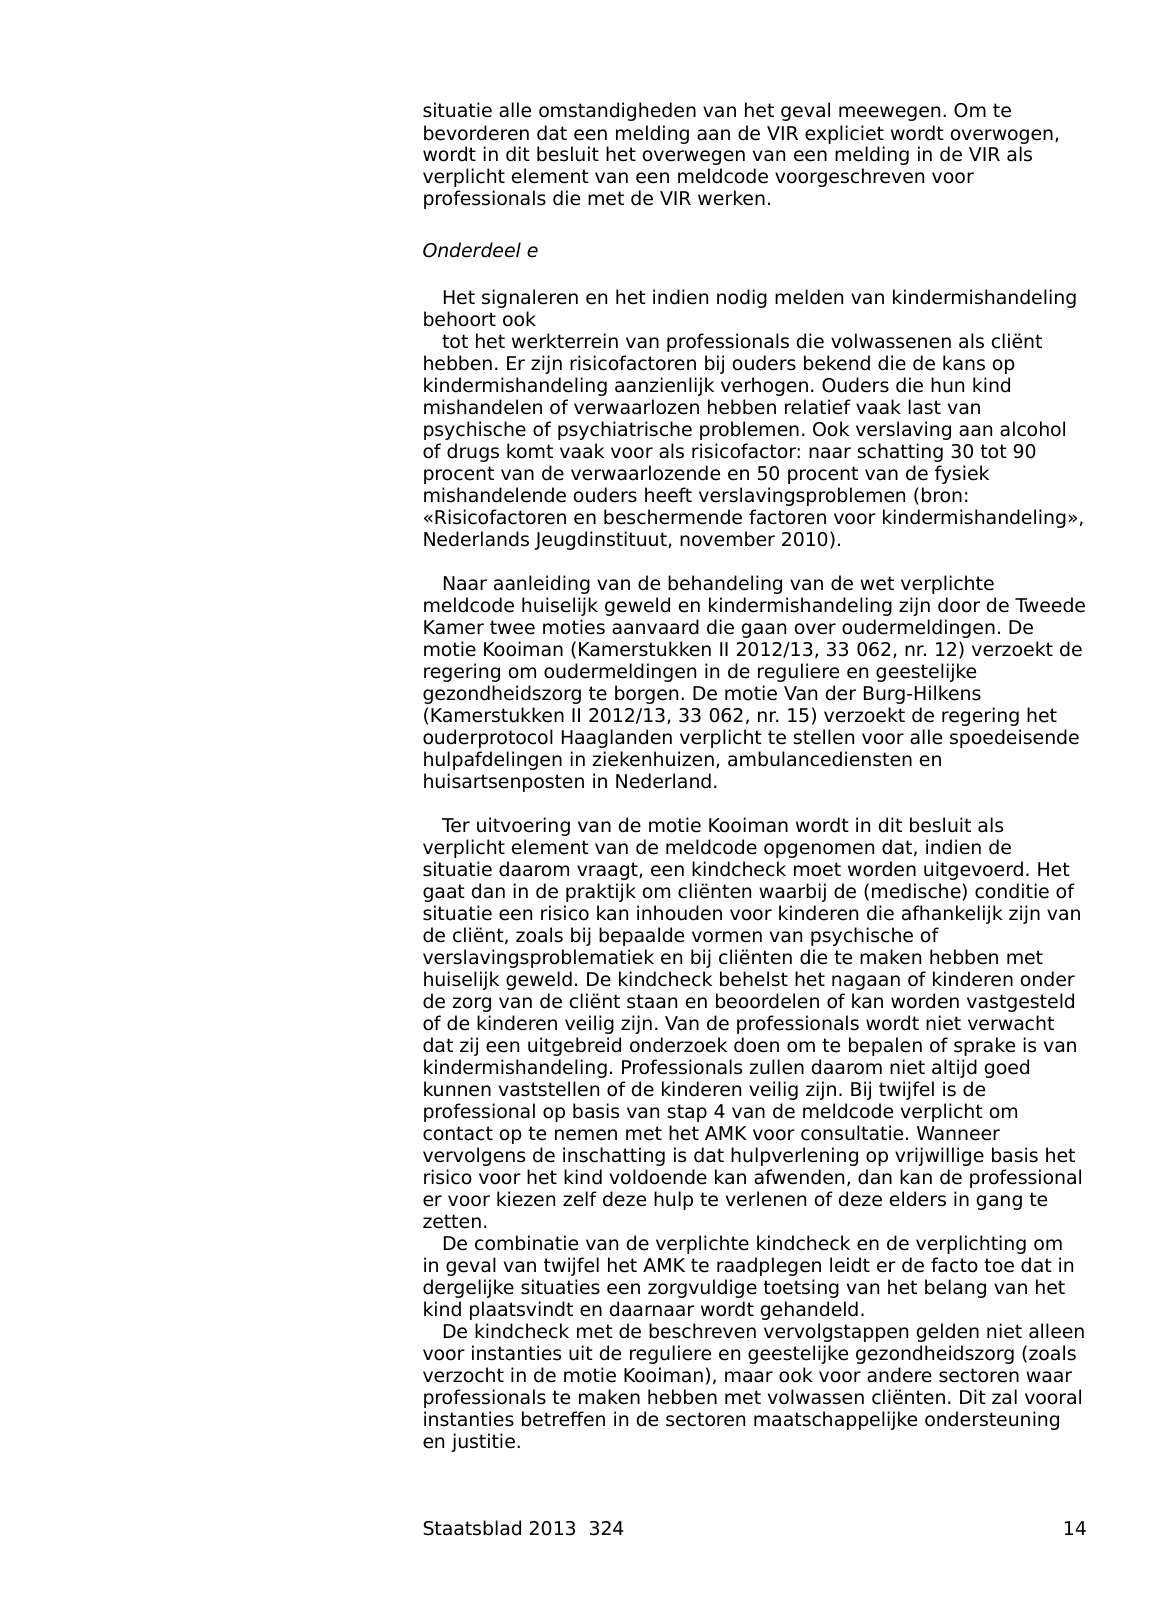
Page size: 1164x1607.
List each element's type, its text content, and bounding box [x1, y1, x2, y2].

text Ter uitvoering van de motie Kooiman wordt in dit besluit als verplicht element van de meldcode opgenomen dat, indien de situatie daarom vraagt, een kindcheck moet worden uitgevoerd. Het gaat dan in de praktijk om cliënten waarbij de (medische) conditie of situatie een risico kan inhouden voor kinderen die afhankelijk zijn van de cliënt, zoals bij bepaalde vormen van psychische of verslavingsproblematiek en bij cliënten die te maken hebben met huiselijk geweld. De kindcheck behelst het nagaan of kinderen onder de zorg van de cliënt staan en beoordelen of kan worden vastgesteld of de kinderen veilig zijn. Van de professionals wordt niet verwacht dat zij een uitgebreid onderzoek doen om te bepalen of sprake is van kindermishandeling. Professionals zullen daarom niet altijd goed kunnen vaststellen of de kinderen veilig zijn. Bij twijfel is de professional op basis van stap 4 van de meldcode verplicht om contact op te nemen met het AMK voor consultatie. Wanneer vervolgens de inschatting is dat hulpverlening op vrijwillige basis het risico voor het kind voldoende kan afwenden, dan kan de professional er voor kiezen zelf deze hulp te verlenen of deze elders in gang te zetten. [422, 815, 1087, 1233]
text Naar aanleiding van de behandeling van de wet verplichte meldcode huiselijk geweld en kindermishandeling zijn door de Tweede Kamer twee moties aanvaard die gaan over oudermeldingen. De motie Kooiman (Kamerstukken II 2012/13, 33 062, nr. 12) verzoekt de regering om oudermeldingen in de reguliere en geestelijke gezondheidszorg te borgen. De motie Van der Burg-Hilkens (Kamerstukken II 2012/13, 33 062, nr. 15) verzoekt de regering het ouderprotocol Haaglanden verplicht te stellen voor alle spoedeisende hulpafdelingen in ziekenhuizen, ambulancediensten en huisartsenposten in Nederland. [422, 573, 1087, 793]
text Het signaleren en het indien nodig melden van kindermishandeling behoort ook [422, 287, 1087, 331]
text situatie alle omstandigheden van het geval meewegen. Om te bevorderen dat een melding aan de VIR expliciet wordt overwogen, wordt in dit besluit het overwegen van een melding in de VIR als verplicht element van een meldcode voorgeschreven voor professionals die met de VIR werken. [422, 100, 1087, 210]
text De kindcheck met de beschreven vervolgstappen gelden niet alleen voor instanties uit de reguliere en geestelijke gezondheidszorg (zoals verzocht in de motie Kooiman), maar ook voor andere sectoren waar professionals te maken hebben met volwassen cliënten. Dit zal vooral instanties betreffen in de sectoren maatschappelijke ondersteuning en justitie. [422, 1321, 1087, 1453]
text tot het werkterrein van professionals die volwassenen als cliënt hebben. Er zijn risicofactoren bij ouders bekend die de kans op kindermishandeling aanzienlijk verhogen. Ouders die hun kind mishandelen of verwaarlozen hebben relatief vaak last van psychische of psychiatrische problemen. Ook verslaving aan alcohol of drugs komt vaak voor als risicofactor: naar schatting 30 tot 90 procent van de verwaarlozende en 50 procent van de fysiek mishandelende ouders heeft verslavingsproblemen (bron: «Risicofactoren en beschermende factoren voor kindermishandeling», Nederlands Jeugdinstituut, november 2010). [422, 331, 1087, 551]
text De combinatie van de verplichte kindcheck en de verplichting om in geval van twijfel het AMK te raadplegen leidt er de facto toe dat in dergelijke situaties een zorgvuldige toetsing van het belang van het kind plaatsvindt en daarnaar wordt gehandeld. [422, 1233, 1087, 1321]
subtitle Onderdeel e [422, 240, 1087, 262]
